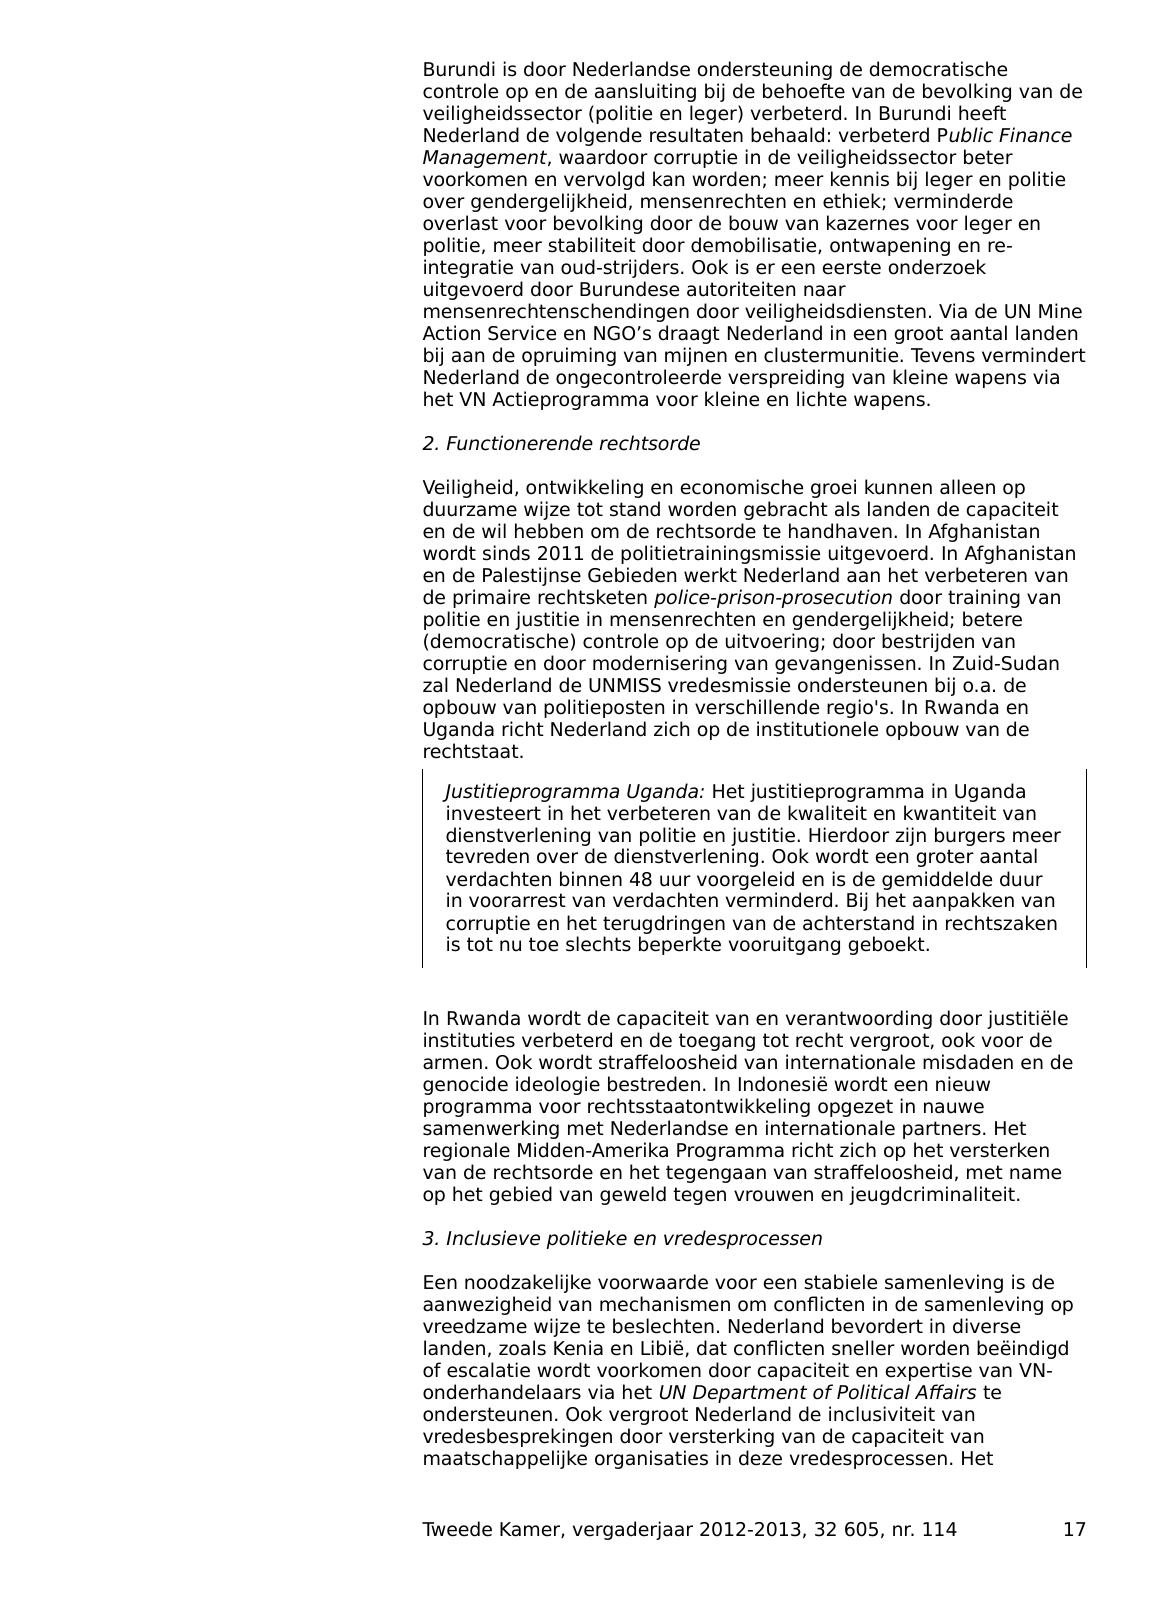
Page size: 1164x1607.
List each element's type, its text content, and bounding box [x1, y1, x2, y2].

text In Rwanda wordt de capaciteit van en verantwoording door justitiële instituties verbeterd en de toegang tot recht vergroot, ook voor de armen. Ook wordt straffeloosheid van internationale misdaden en de genocide ideologie bestreden. In Indonesië wordt een nieuw programma voor rechtsstaatontwikkeling opgezet in nauwe samenwerking met Nederlandse en internationale partners. Het regionale Midden-Amerika Programma richt zich op het versterken van de rechtsorde en het tegengaan van straffeloosheid, met name op het gebied van geweld tegen vrouwen en jeugdcriminaliteit. [422, 1008, 1087, 1206]
table_header Justitieprogramma Uganda: Het justitieprogramma in Uganda investeert in het verbeteren van de kwaliteit en kwantiteit van dienstverlening van politie en justitie. Hierdoor zijn burgers meer tevreden over de dienstverlening. Ook wordt een groter aantal verdachten binnen 48 uur voorgeleid en is de gemiddelde duur in voorarrest van verdachten verminderd. Bij het aanpakken van corruptie en het terugdringen van de achterstand in rechtszaken is tot nu toe slechts beperkte vooruitgang geboekt. [423, 769, 1086, 968]
text Veiligheid, ontwikkeling en economische groei kunnen alleen op duurzame wijze tot stand worden gebracht als landen de capaciteit en de wil hebben om de rechtsorde te handhaven. In Afghanistan wordt sinds 2011 de politietrainingsmissie uitgevoerd. In Afghanistan en de Palestijnse Gebieden werkt Nederland aan het verbeteren van de primaire rechtsketen police-prison-prosecution door training van politie en justitie in mensenrechten en gendergelijkheid; betere (democratische) controle op de uitvoering; door bestrijden van corruptie en door modernisering van gevangenissen. In Zuid-Sudan zal Nederland de UNMISS vredesmissie ondersteunen bij o.a. de opbouw van politieposten in verschillende regio's. In Rwanda en Uganda richt Nederland zich op de institutionele opbouw van de rechtstaat. [422, 477, 1087, 763]
subtitle 3. Inclusieve politieke en vredesprocessen [422, 1228, 1087, 1250]
text Een noodzakelijke voorwaarde voor een stabiele samenleving is de aanwezigheid van mechanismen om conflicten in de samenleving op vreedzame wijze te beslechten. Nederland bevordert in diverse landen, zoals Kenia en Libië, dat conflicten sneller worden beëindigd of escalatie wordt voorkomen door capaciteit en expertise van VN-onderhandelaars via het UN Department of Political Affairs te ondersteunen. Ook vergroot Nederland de inclusiviteit van vredesbesprekingen door versterking van de capaciteit van maatschappelijke organisaties in deze vredesprocessen. Het [422, 1272, 1087, 1470]
text Burundi is door Nederlandse ondersteuning de democratische controle op en de aansluiting bij de behoefte van de bevolking van de veiligheidssector (politie en leger) verbeterd. In Burundi heeft Nederland de volgende resultaten behaald: verbeterd Public Finance Management, waardoor corruptie in de veiligheidssector beter voorkomen en vervolgd kan worden; meer kennis bij leger en politie over gendergelijkheid, mensenrechten en ethiek; verminderde overlast voor bevolking door de bouw van kazernes voor leger en politie, meer stabiliteit door demobilisatie, ontwapening en re-integratie van oud-strijders. Ook is er een eerste onderzoek uitgevoerd door Burundese autoriteiten naar mensenrechtenschendingen door veiligheidsdiensten. Via de UN Mine Action Service en NGO’s draagt Nederland in een groot aantal landen bij aan de opruiming van mijnen en clustermunitie. Tevens vermindert Nederland de ongecontroleerde verspreiding van kleine wapens via het VN Actieprogramma voor kleine en lichte wapens. [422, 59, 1087, 411]
subtitle 2. Functionerende rechtsorde [422, 433, 1087, 455]
